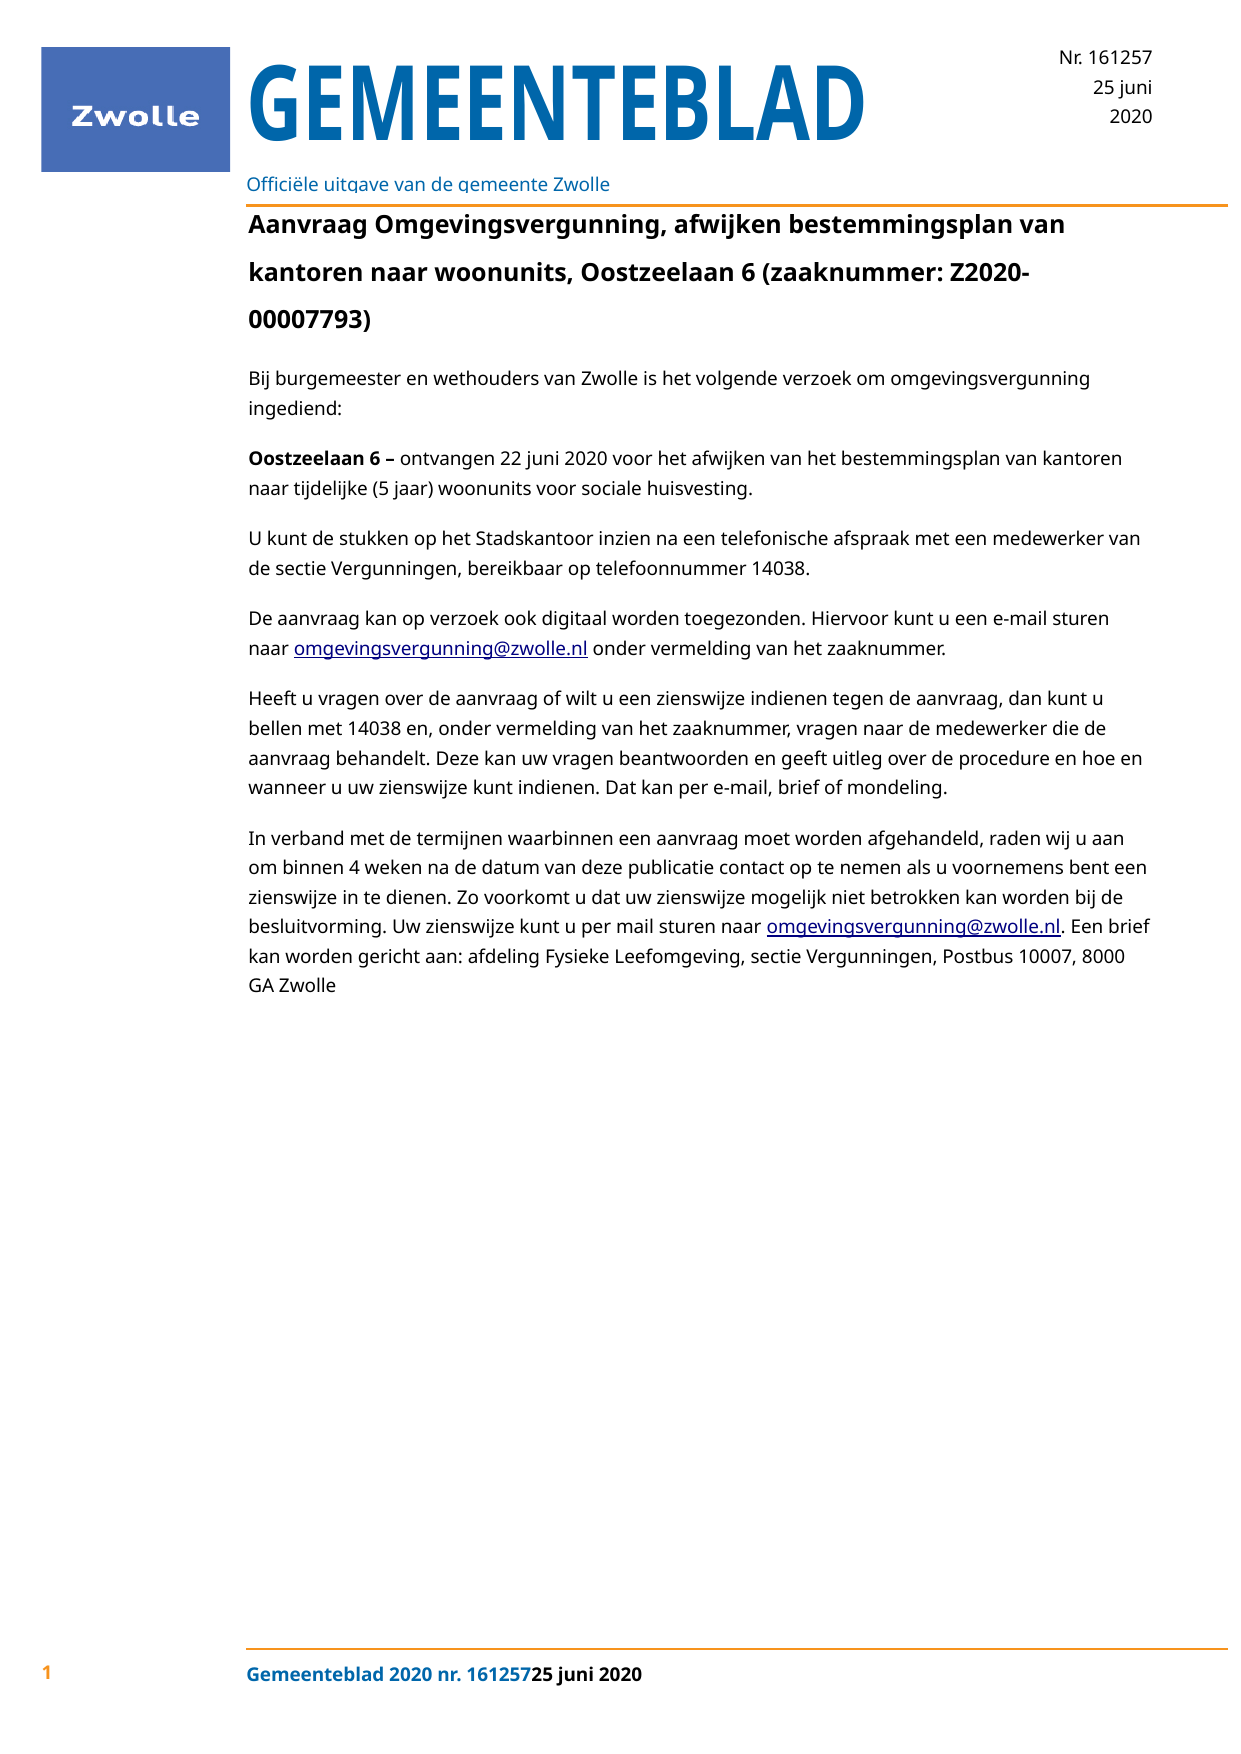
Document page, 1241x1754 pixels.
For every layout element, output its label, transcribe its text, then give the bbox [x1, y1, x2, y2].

text Aanvraag Omgevingsvergunning, afwijken bestemmingsplan van kantoren naar woonunits, Oostzeelaan 6 (zaaknummer: Z2020-00007793) [248, 207, 1152, 336]
text In verband met de termijnen waarbinnen een aanvraag moet worden afgehandeld, raden wij u aan om binnen 4 weken na de datum van deze publicatie contact op te nemen als u voornemens bent een zienswijze in te dienen. Zo voorkomt u dat uw zienswijze mogelijk niet betrokken kan worden bij de besluitvorming. Uw zienswijze kunt u per mail sturen naar omgevingsvergunning@zwolle.nl. Een brief kan worden gericht aan: afdeling Fysieke Leefomgeving, sectie Vergunningen, Postbus 10007, 8000 GA Zwolle [248, 825, 1152, 998]
text Heeft u vragen over de aanvraag of wilt u een zienswijze indienen tegen de aanvraag, dan kunt u bellen met 14038 en, onder vermelding van het zaaknummer, vragen naar de medewerker die de aanvraag behandelt. Deze kan uw vragen beantwoorden en geeft uitleg over de procedure en hoe en wanneer u uw zienswijze kunt indienen. Dat kan per e-mail, brief of mondeling. [248, 686, 1152, 800]
text De aanvraag kan op verzoek ook digitaal worden toegezonden. Hiervoor kunt u een e-mail sturen naar omgevingsvergunning@zwolle.nl onder vermelding van het zaaknummer. [248, 606, 1152, 661]
picture [41, 47, 231, 172]
text Bij burgemeester en wethouders van Zwolle is het volgende verzoek om omgevingsvergunning ingediend: [248, 366, 1152, 421]
text U kunt de stukken op het Stadskantoor inzien na een telefonische afspraak met een medewerker van de sectie Vergunningen, bereikbaar op telefoonnummer 14038. [248, 526, 1152, 581]
text Oostzeelaan 6 – ontvangen 22 juni 2020 voor het afwijken van het bestemmingsplan van kantoren naar tijdelijke (5 jaar) woonunits voor sociale huisvesting. [248, 446, 1152, 501]
